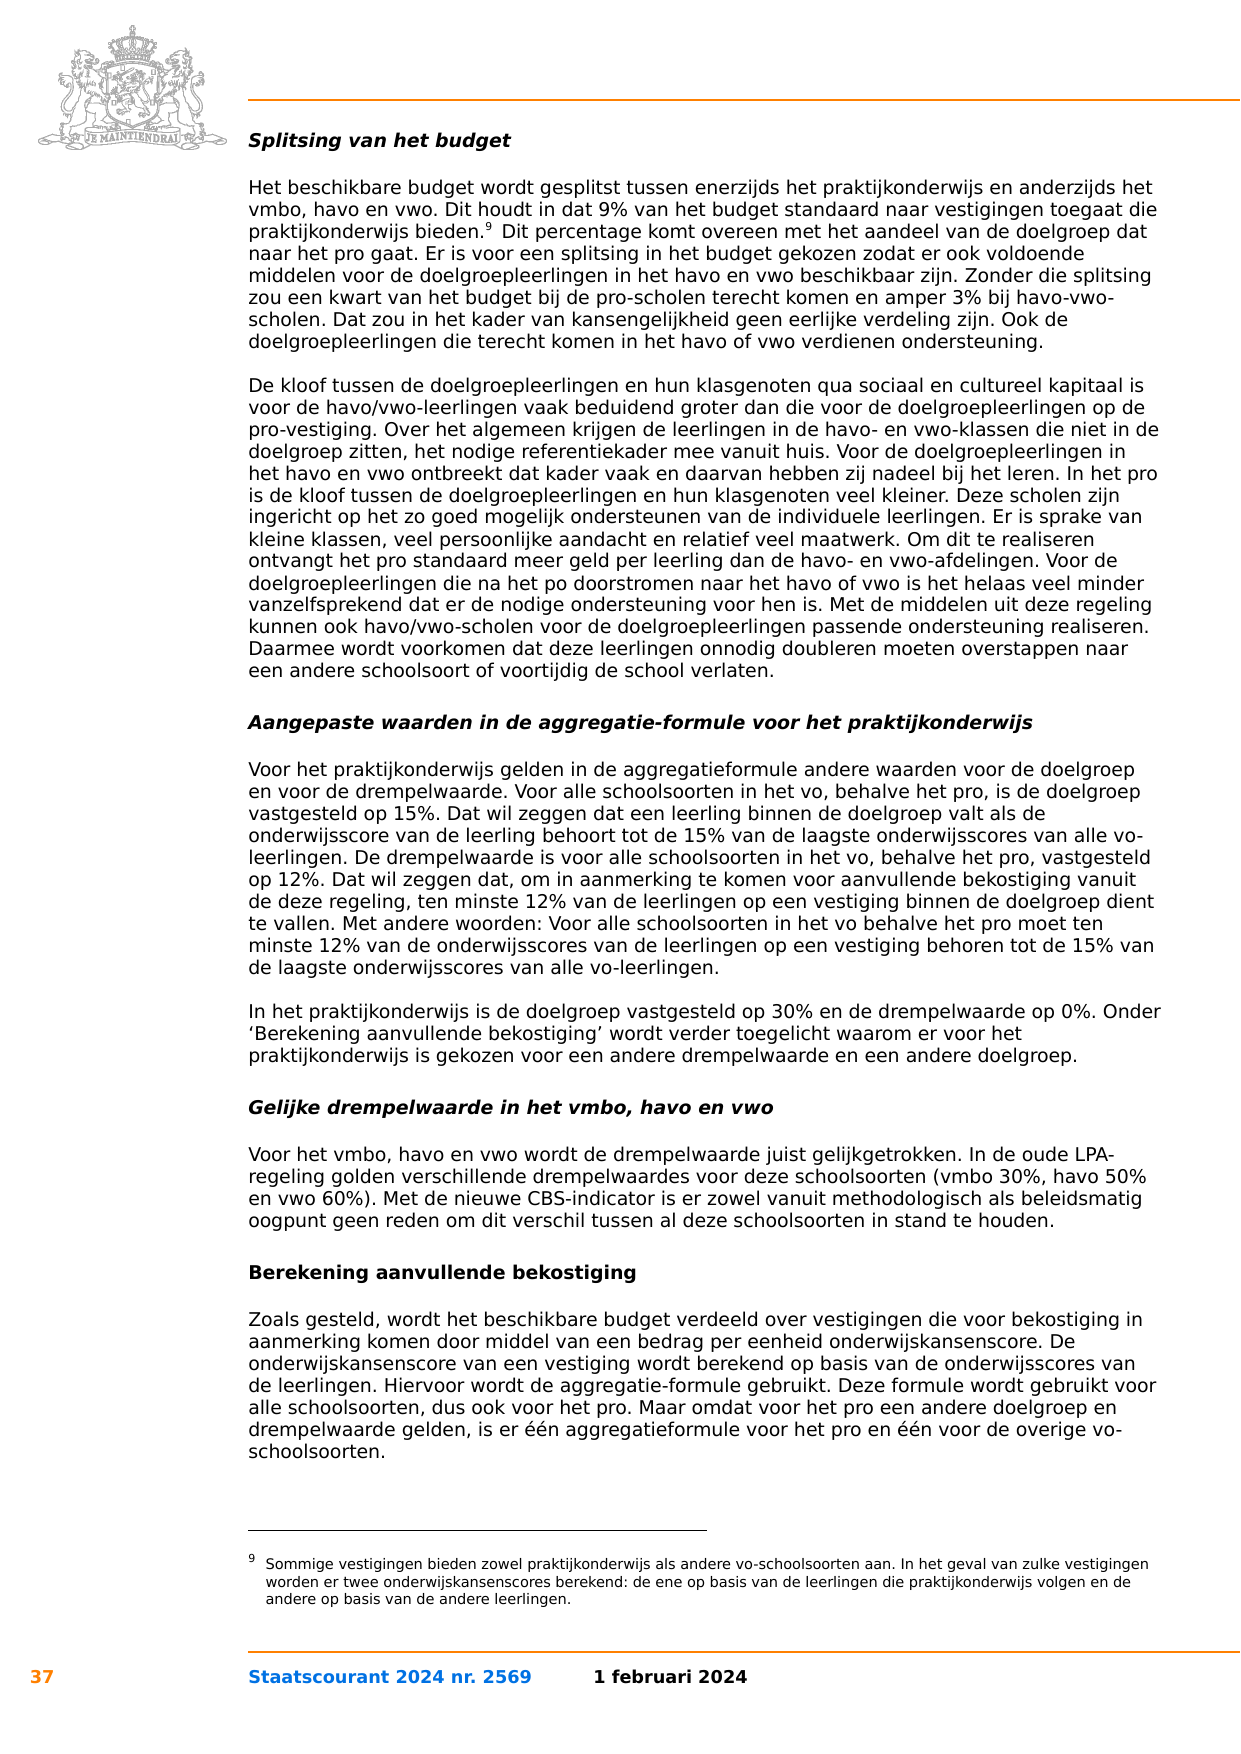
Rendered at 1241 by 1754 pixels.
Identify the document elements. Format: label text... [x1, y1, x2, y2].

subtitle Splitsing van het budget [248, 130, 1163, 152]
picture [38, 25, 227, 150]
subtitle Aangepaste waarden in de aggregatie-formule voor het praktijkonderwijs [248, 712, 1163, 734]
text De kloof tussen de doelgroepleerlingen en hun klasgenoten qua sociaal en cultureel kapitaal is voor de havo/vwo-leerlingen vaak beduidend groter dan die voor de doelgroepleerlingen op de pro-vestiging. Over het algemeen krijgen de leerlingen in de havo- en vwo-klassen die niet in de doelgroep zitten, het nodige referentiekader mee vanuit huis. Voor de doelgroepleerlingen in het havo en vwo ontbreekt dat kader vaak en daarvan hebben zij nadeel bij het leren. In het pro is de kloof tussen de doelgroepleerlingen en hun klasgenoten veel kleiner. Deze scholen zijn ingericht op het zo goed mogelijk ondersteunen van de individuele leerlingen. Er is sprake van kleine klassen, veel persoonlijke aandacht en relatief veel maatwerk. Om dit te realiseren ontvangt het pro standaard meer geld per leerling dan de havo- en vwo-afdelingen. Voor de doelgroepleerlingen die na het po doorstromen naar het havo of vwo is het helaas veel minder vanzelfsprekend dat er de nodige ondersteuning voor hen is. Met de middelen uit deze regeling kunnen ook havo/vwo-scholen voor de doelgroepleerlingen passende ondersteuning realiseren. Daarmee wordt voorkomen dat deze leerlingen onnodig doubleren moeten overstappen naar een andere schoolsoort of voortijdig de school verlaten. [248, 374, 1163, 682]
text Het beschikbare budget wordt gesplitst tussen enerzijds het praktijkonderwijs en anderzijds het vmbo, havo en vwo. Dit houdt in dat 9% van het budget standaard naar vestigingen toegaat die praktijkonderwijs bieden. Dit percentage komt overeen met het aandeel van de doelgroep dat naar het pro gaat. Er is voor een splitsing in het budget gekozen zodat er ook voldoende middelen voor de doelgroepleerlingen in het havo en vwo beschikbaar zijn. Zonder die splitsing zou een kwart van het budget bij de pro-scholen terecht komen en amper 3% bij havo-vwo-scholen. Dat zou in het kader van kansengelijkheid geen eerlijke verdeling zijn. Ook de doelgroepleerlingen die terecht komen in het havo of vwo verdienen ondersteuning. [248, 177, 1163, 353]
subtitle Berekening aanvullende bekostiging [248, 1262, 1163, 1284]
text Voor het praktijkonderwijs gelden in de aggregatieformule andere waarden voor de doelgroep en voor de drempelwaarde. Voor alle schoolsoorten in het vo, behalve het pro, is de doelgroep vastgesteld op 15%. Dat wil zeggen dat een leerling binnen de doelgroep valt als de onderwijsscore van de leerling behoort tot de 15% van de laagste onderwijsscores van alle vo-leerlingen. De drempelwaarde is voor alle schoolsoorten in het vo, behalve het pro, vastgesteld op 12%. Dat wil zeggen dat, om in aanmerking te komen voor aanvullende bekostiging vanuit de deze regeling, ten minste 12% van de leerlingen op een vestiging binnen de doelgroep dient te vallen. Met andere woorden: Voor alle schoolsoorten in het vo behalve het pro moet ten minste 12% van de onderwijsscores van de leerlingen op een vestiging behoren tot de 15% van de laagste onderwijsscores van alle vo-leerlingen. [248, 759, 1163, 979]
text Sommige vestigingen bieden zowel praktijkonderwijs als andere vo-schoolsoorten aan. In het geval van zulke vestigingen worden er twee onderwijskansenscores berekend: de ene op basis van de leerlingen die praktijkonderwijs volgen en de andere op basis van de andere leerlingen. [248, 1552, 1163, 1608]
text Zoals gesteld, wordt het beschikbare budget verdeeld over vestigingen die voor bekostiging in aanmerking komen door middel van een bedrag per eenheid onderwijskansenscore. De onderwijskansenscore van een vestiging wordt berekend op basis van de onderwijsscores van de leerlingen. Hiervoor wordt de aggregatie-formule gebruikt. Deze formule wordt gebruikt voor alle schoolsoorten, dus ook voor het pro. Maar omdat voor het pro een andere doelgroep en drempelwaarde gelden, is er één aggregatieformule voor het pro en één voor de overige vo-schoolsoorten. [248, 1309, 1163, 1463]
subtitle Gelijke drempelwaarde in het vmbo, havo en vwo [248, 1097, 1163, 1119]
text Voor het vmbo, havo en vwo wordt de drempelwaarde juist gelijkgetrokken. In de oude LPA-regeling golden verschillende drempelwaardes voor deze schoolsoorten (vmbo 30%, havo 50% en vwo 60%). Met de nieuwe CBS-indicator is er zowel vanuit methodologisch als beleidsmatig oogpunt geen reden om dit verschil tussen al deze schoolsoorten in stand te houden. [248, 1144, 1163, 1232]
text In het praktijkonderwijs is de doelgroep vastgesteld op 30% en de drempelwaarde op 0%. Onder ‘Berekening aanvullende bekostiging’ wordt verder toegelicht waarom er voor het praktijkonderwijs is gekozen voor een andere drempelwaarde en een andere doelgroep. [248, 1001, 1163, 1067]
